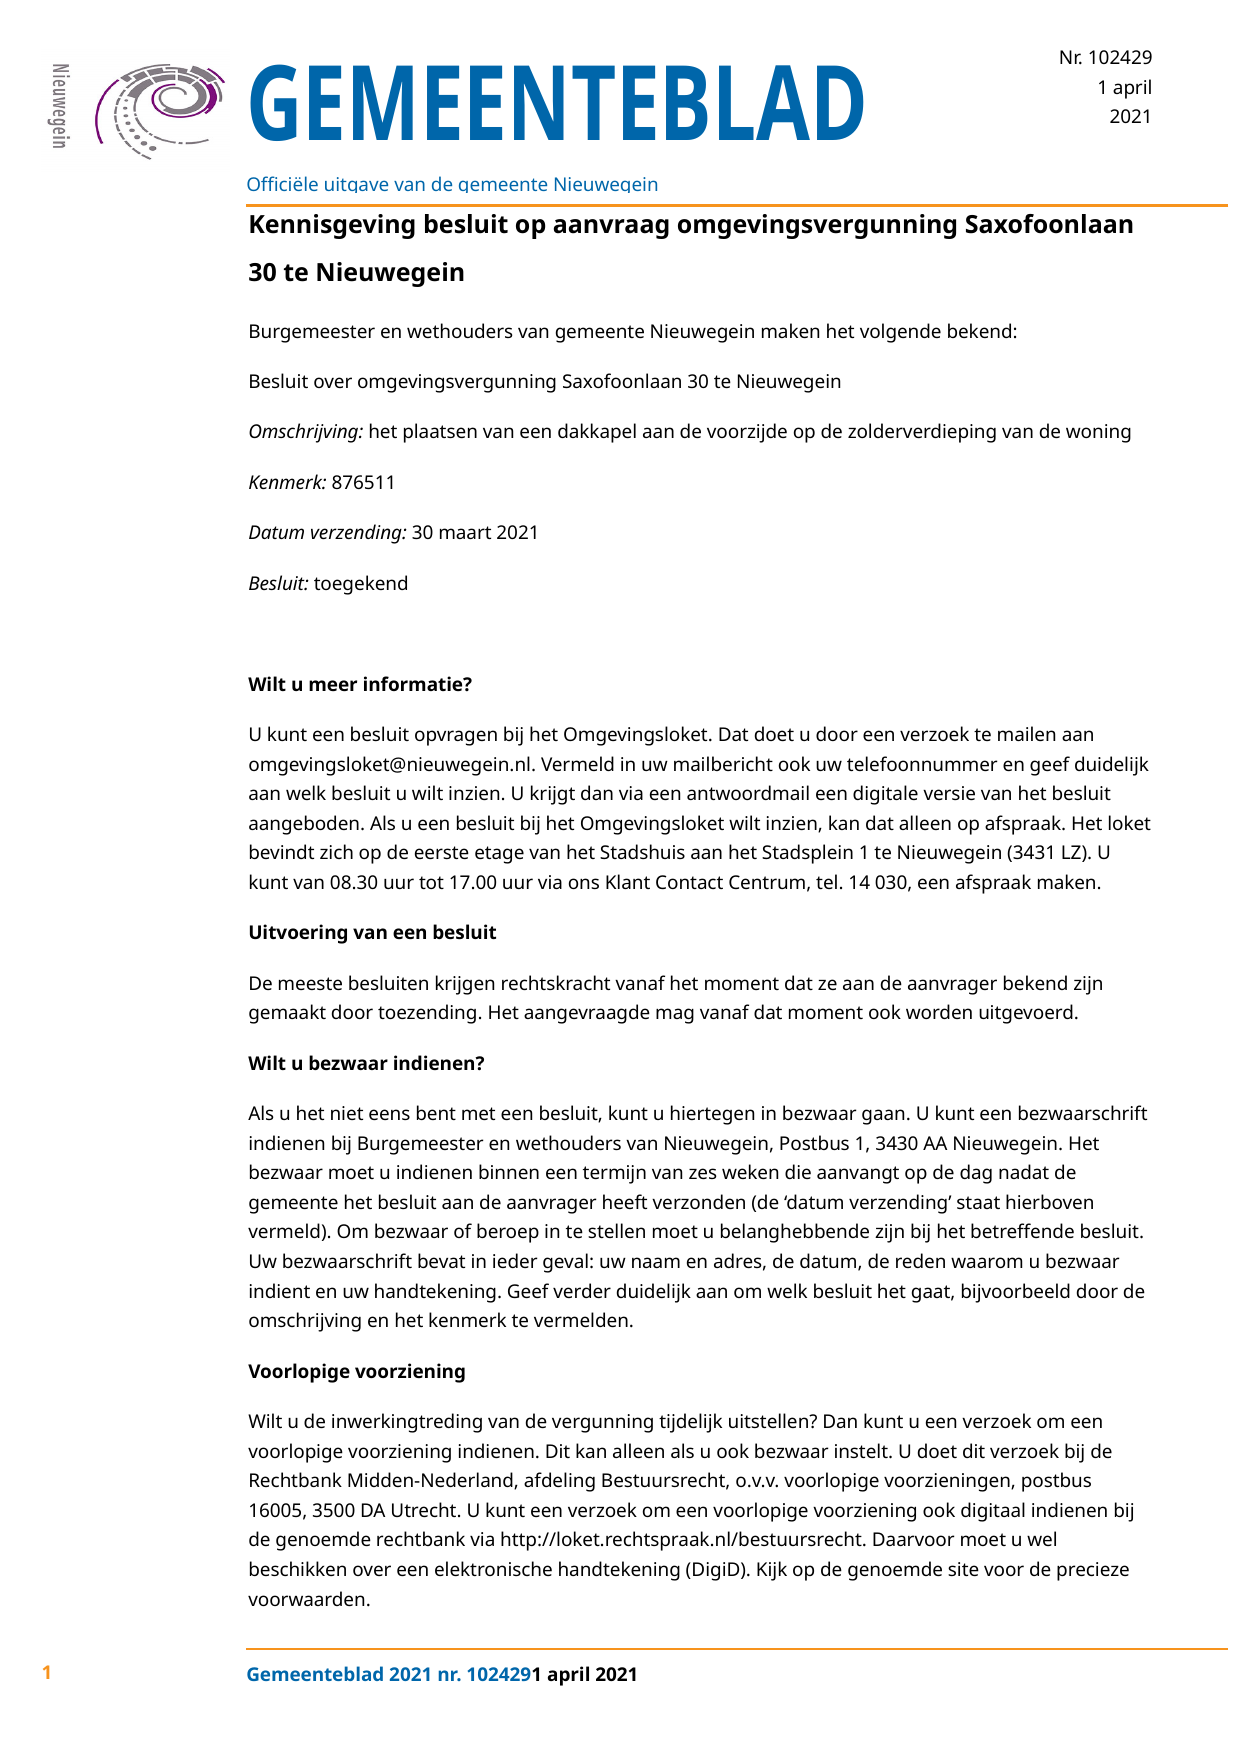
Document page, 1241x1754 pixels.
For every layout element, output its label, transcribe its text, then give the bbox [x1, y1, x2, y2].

text Uitvoering van een besluit [248, 919, 1152, 945]
text Kenmerk: 876511 [248, 469, 1152, 495]
text De meeste besluiten krijgen rechtskracht vanaf het moment dat ze aan de aanvrager bekend zijn gemaakt door toezending. Het aangevraagde mag vanaf dat moment ook worden uitgevoerd. [248, 970, 1152, 1025]
picture [41, 47, 231, 172]
text Omschrijving: het plaatsen van een dakkapel aan de voorzijde op de zolderverdieping van de woning [248, 419, 1152, 444]
text Wilt u bezwaar indienen? [248, 1050, 1152, 1076]
text Als u het niet eens bent met een besluit, kunt u hiertegen in bezwaar gaan. U kunt een bezwaarschrift indienen bij Burgemeester en wethouders van Nieuwegein, Postbus 1, 3430 AA Nieuwegein. Het bezwaar moet u indienen binnen een termijn van zes weken die aanvangt op de dag nadat de gemeente het besluit aan de aanvrager heeft verzonden (de ‘datum verzending’ staat hierboven vermeld). Om bezwaar of beroep in te stellen moet u belanghebbende zijn bij het betreffende besluit. Uw bezwaarschrift bevat in ieder geval: uw naam en adres, de datum, de reden waarom u bezwaar indient en uw handtekening. Geef verder duidelijk aan om welk besluit het gaat, bijvoorbeeld door de omschrijving en het kenmerk te vermelden. [248, 1100, 1152, 1333]
text Besluit: toegekend [248, 570, 1152, 596]
text Besluit over omgevingsvergunning Saxofoonlaan 30 te Nieuwegein [248, 368, 1152, 394]
text Wilt u meer informatie? [248, 671, 1152, 697]
text Burgemeester en wethouders van gemeente Nieuwegein maken het volgende bekend: [248, 318, 1152, 344]
text U kunt een besluit opvragen bij het Omgevingsloket. Dat doet u door een verzoek te mailen aan omgevingsloket@nieuwegein.nl. Vermeld in uw mailbericht ook uw telefoonnummer en geef duidelijk aan welk besluit u wilt inzien. U krijgt dan via een antwoordmail een digitale versie van het besluit aangeboden. Als u een besluit bij het Omgevingsloket wilt inzien, kan dat alleen op afspraak. Het loket bevindt zich op de eerste etage van het Stadshuis aan het Stadsplein 1 te Nieuwegein (3431 LZ). U kunt van 08.30 uur tot 17.00 uur via ons Klant Contact Centrum, tel. 14 030, een afspraak maken. [248, 721, 1152, 895]
text Kennisgeving besluit op aanvraag omgevingsvergunning Saxofoonlaan 30 te Nieuwegein [248, 207, 1152, 288]
text Voorlopige voorziening [248, 1358, 1152, 1384]
text Datum verzending: 30 maart 2021 [248, 519, 1152, 545]
text Wilt u de inwerkingtreding van de vergunning tijdelijk uitstellen? Dan kunt u een verzoek om een voorlopige voorziening indienen. Dit kan alleen als u ook bezwaar instelt. U doet dit verzoek bij de Rechtbank Midden-Nederland, afdeling Bestuursrecht, o.v.v. voorlopige voorzieningen, postbus 16005, 3500 DA Utrecht. U kunt een verzoek om een voorlopige voorziening ook digitaal indienen bij de genoemde rechtbank via http://loket.rechtspraak.nl/bestuursrecht. Daarvoor moet u wel beschikken over een elektronische handtekening (DigiD). Kijk op de genoemde site voor de precieze voorwaarden. [248, 1408, 1152, 1612]
